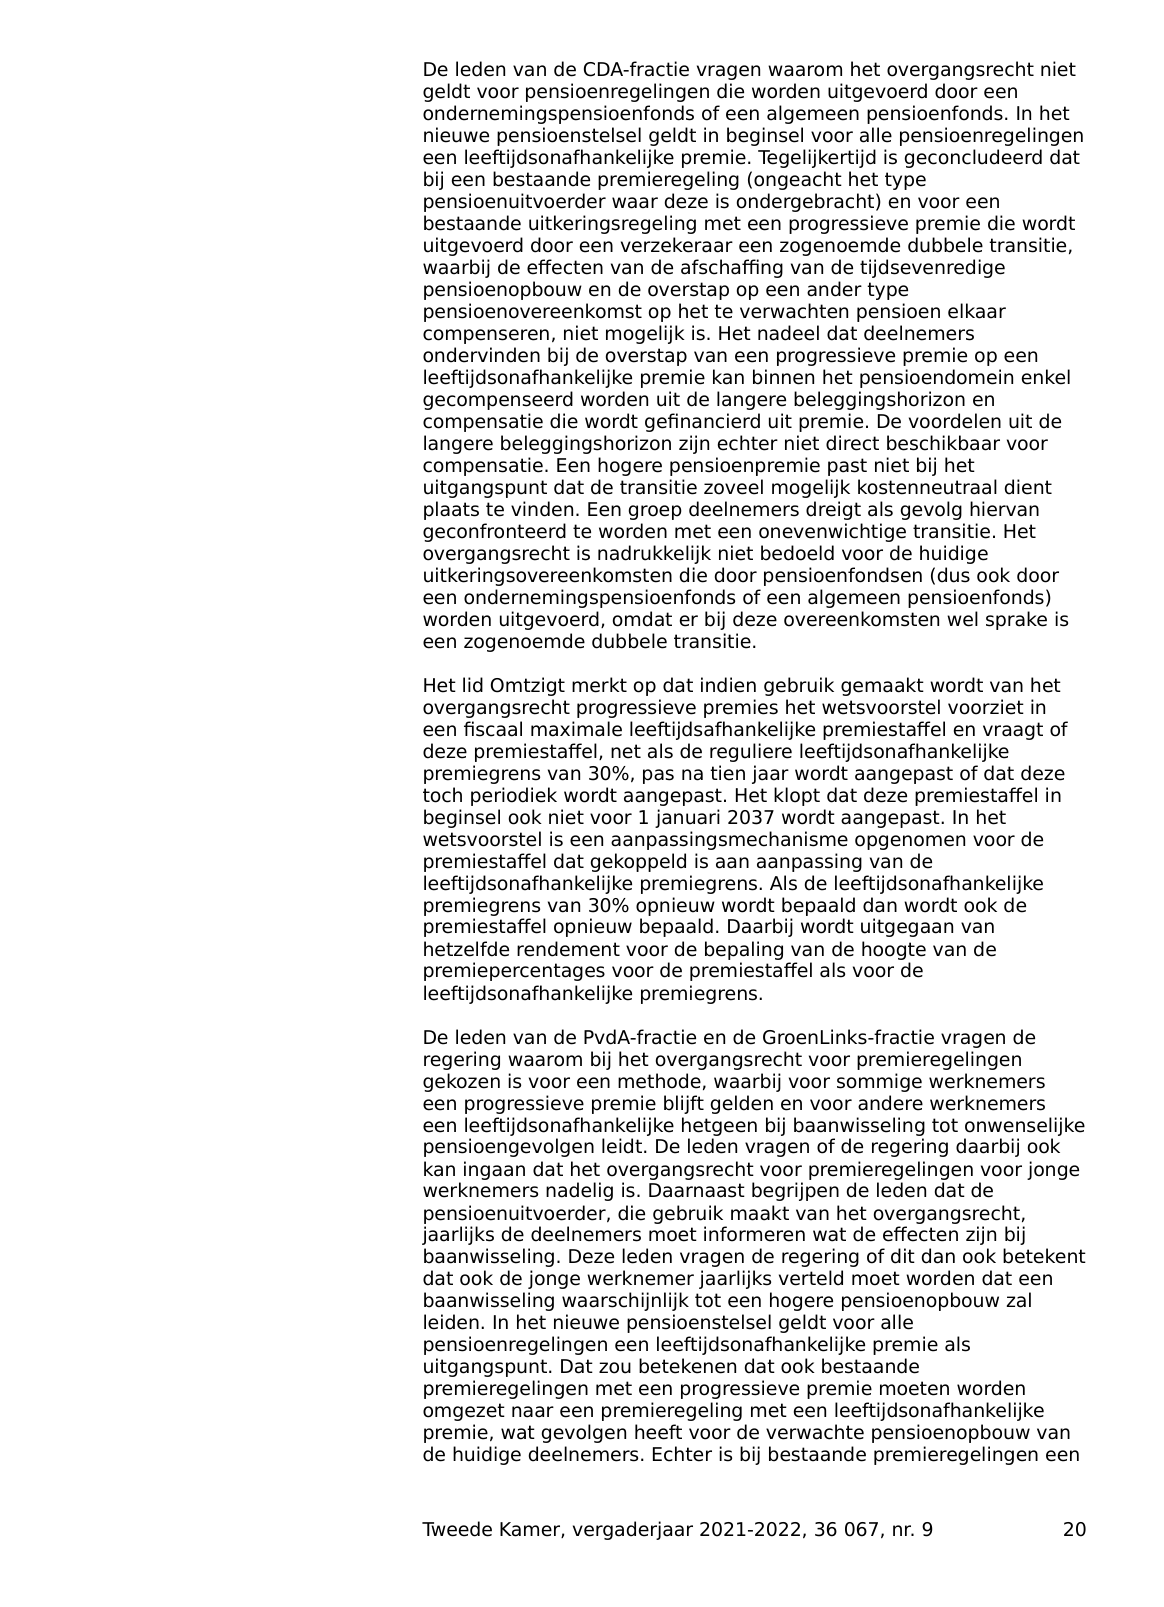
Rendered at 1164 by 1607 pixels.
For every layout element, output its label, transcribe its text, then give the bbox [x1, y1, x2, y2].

text De leden van de CDA-fractie vragen waarom het overgangsrecht niet geldt voor pensioenregelingen die worden uitgevoerd door een ondernemingspensioenfonds of een algemeen pensioenfonds. In het nieuwe pensioenstelsel geldt in beginsel voor alle pensioenregelingen een leeftijdsonafhankelijke premie. Tegelijkertijd is geconcludeerd dat bij een bestaande premieregeling (ongeacht het type pensioenuitvoerder waar deze is ondergebracht) en voor een bestaande uitkeringsregeling met een progressieve premie die wordt uitgevoerd door een verzekeraar een zogenoemde dubbele transitie, waarbij de effecten van de afschaffing van de tijdsevenredige pensioenopbouw en de overstap op een ander type pensioenovereenkomst op het te verwachten pensioen elkaar compenseren, niet mogelijk is. Het nadeel dat deelnemers ondervinden bij de overstap van een progressieve premie op een leeftijdsonafhankelijke premie kan binnen het pensioendomein enkel gecompenseerd worden uit de langere beleggingshorizon en compensatie die wordt gefinancierd uit premie. De voordelen uit de langere beleggingshorizon zijn echter niet direct beschikbaar voor compensatie. Een hogere pensioenpremie past niet bij het uitgangspunt dat de transitie zoveel mogelijk kostenneutraal dient plaats te vinden. Een groep deelnemers dreigt als gevolg hiervan geconfronteerd te worden met een onevenwichtige transitie. Het overgangsrecht is nadrukkelijk niet bedoeld voor de huidige uitkeringsovereenkomsten die door pensioenfondsen (dus ook door een ondernemingspensioenfonds of een algemeen pensioenfonds) worden uitgevoerd, omdat er bij deze overeenkomsten wel sprake is een zogenoemde dubbele transitie. [422, 59, 1087, 652]
text De leden van de PvdA-fractie en de GroenLinks-fractie vragen de regering waarom bij het overgangsrecht voor premieregelingen gekozen is voor een methode, waarbij voor sommige werknemers een progressieve premie blijft gelden en voor andere werknemers een leeftijdsonafhankelijke hetgeen bij baanwisseling tot onwenselijke pensioengevolgen leidt. De leden vragen of de regering daarbij ook kan ingaan dat het overgangsrecht voor premieregelingen voor jonge werknemers nadelig is. Daarnaast begrijpen de leden dat de pensioenuitvoerder, die gebruik maakt van het overgangsrecht, jaarlijks de deelnemers moet informeren wat de effecten zijn bij baanwisseling. Deze leden vragen de regering of dit dan ook betekent dat ook de jonge werknemer jaarlijks verteld moet worden dat een baanwisseling waarschijnlijk tot een hogere pensioenopbouw zal leiden. In het nieuwe pensioenstelsel geldt voor alle pensioenregelingen een leeftijdsonafhankelijke premie als uitgangspunt. Dat zou betekenen dat ook bestaande premieregelingen met een progressieve premie moeten worden omgezet naar een premieregeling met een leeftijdsonafhankelijke premie, wat gevolgen heeft voor de verwachte pensioenopbouw van de huidige deelnemers. Echter is bij bestaande premieregelingen een [422, 1027, 1087, 1466]
text Het lid Omtzigt merkt op dat indien gebruik gemaakt wordt van het overgangsrecht progressieve premies het wetsvoorstel voorziet in een fiscaal maximale leeftijdsafhankelijke premiestaffel en vraagt of deze premiestaffel, net als de reguliere leeftijdsonafhankelijke premiegrens van 30%, pas na tien jaar wordt aangepast of dat deze toch periodiek wordt aangepast. Het klopt dat deze premiestaffel in beginsel ook niet voor 1 januari 2037 wordt aangepast. In het wetsvoorstel is een aanpassingsmechanisme opgenomen voor de premiestaffel dat gekoppeld is aan aanpassing van de leeftijdsonafhankelijke premiegrens. Als de leeftijdsonafhankelijke premiegrens van 30% opnieuw wordt bepaald dan wordt ook de premiestaffel opnieuw bepaald. Daarbij wordt uitgegaan van hetzelfde rendement voor de bepaling van de hoogte van de premiepercentages voor de premiestaffel als voor de leeftijdsonafhankelijke premiegrens. [422, 675, 1087, 1004]
